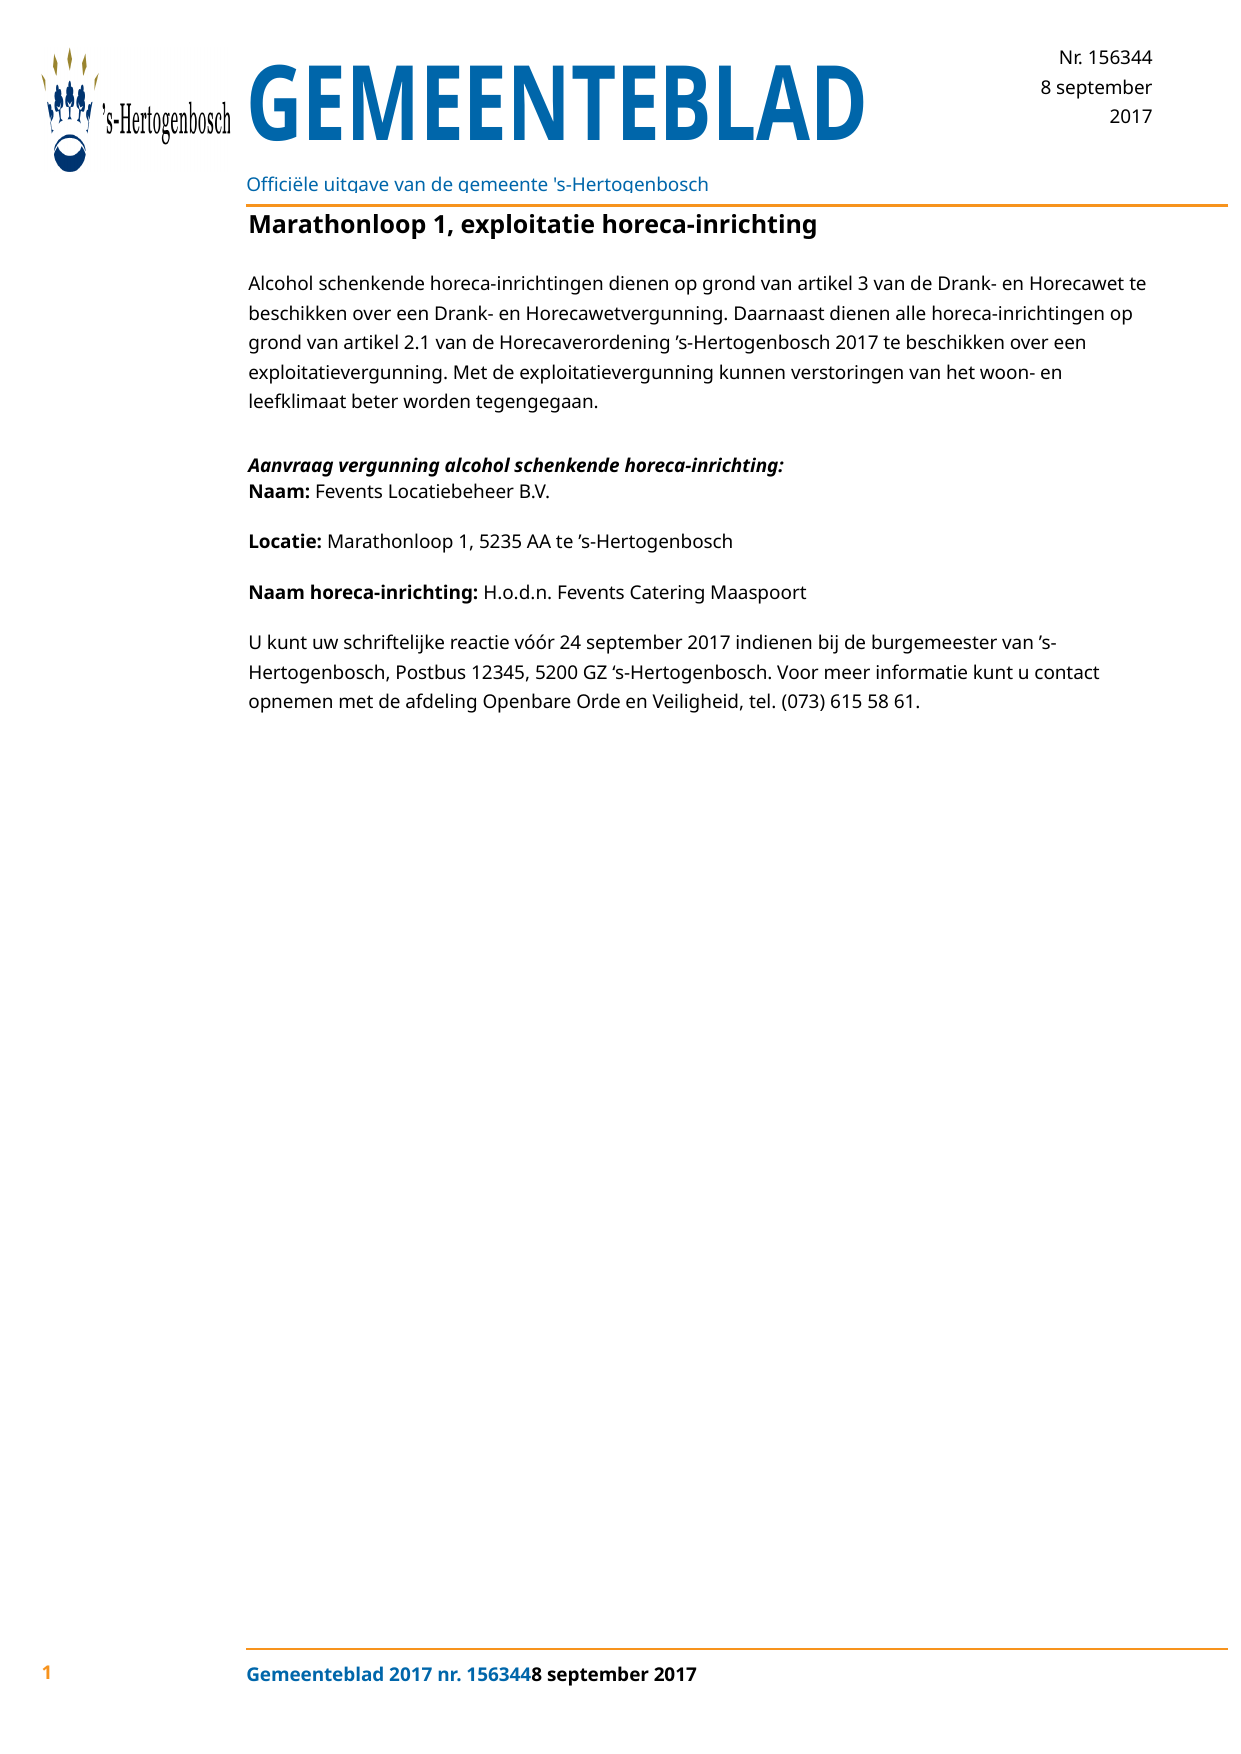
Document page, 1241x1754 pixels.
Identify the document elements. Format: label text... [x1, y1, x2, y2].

text Locatie: Marathonloop 1, 5235 AA te ’s-Hertogenbosch [248, 529, 1152, 554]
text Naam: Fevents Locatiebeheer B.V. [248, 478, 1152, 504]
picture [41, 47, 231, 172]
text Naam horeca-inrichting: H.o.d.n. Fevents Catering Maaspoort [248, 579, 1152, 605]
text Marathonloop 1, exploitatie horeca-inrichting [248, 207, 1152, 241]
text Aanvraag vergunning alcohol schenkende horeca-inrichting: [248, 453, 1152, 478]
text Alcohol schenkende horeca-inrichtingen dienen op grond van artikel 3 van de Drank- en Horecawet te beschikken over een Drank- en Horecawetvergunning. Daarnaast dienen alle horeca-inrichtingen op grond van artikel 2.1 van de Horecaverordening ’s-Hertogenbosch 2017 te beschikken over een exploitatievergunning. Met de exploitatievergunning kunnen verstoringen van het woon- en leefklimaat beter worden tegengegaan. [248, 270, 1152, 414]
text U kunt uw schriftelijke reactie vóór 24 september 2017 indienen bij de burgemeester van ’s-Hertogenbosch, Postbus 12345, 5200 GZ ‘s-Hertogenbosch. Voor meer informatie kunt u contact opnemen met de afdeling Openbare Orde en Veiligheid, tel. (073) 615 58 61. [248, 629, 1152, 714]
